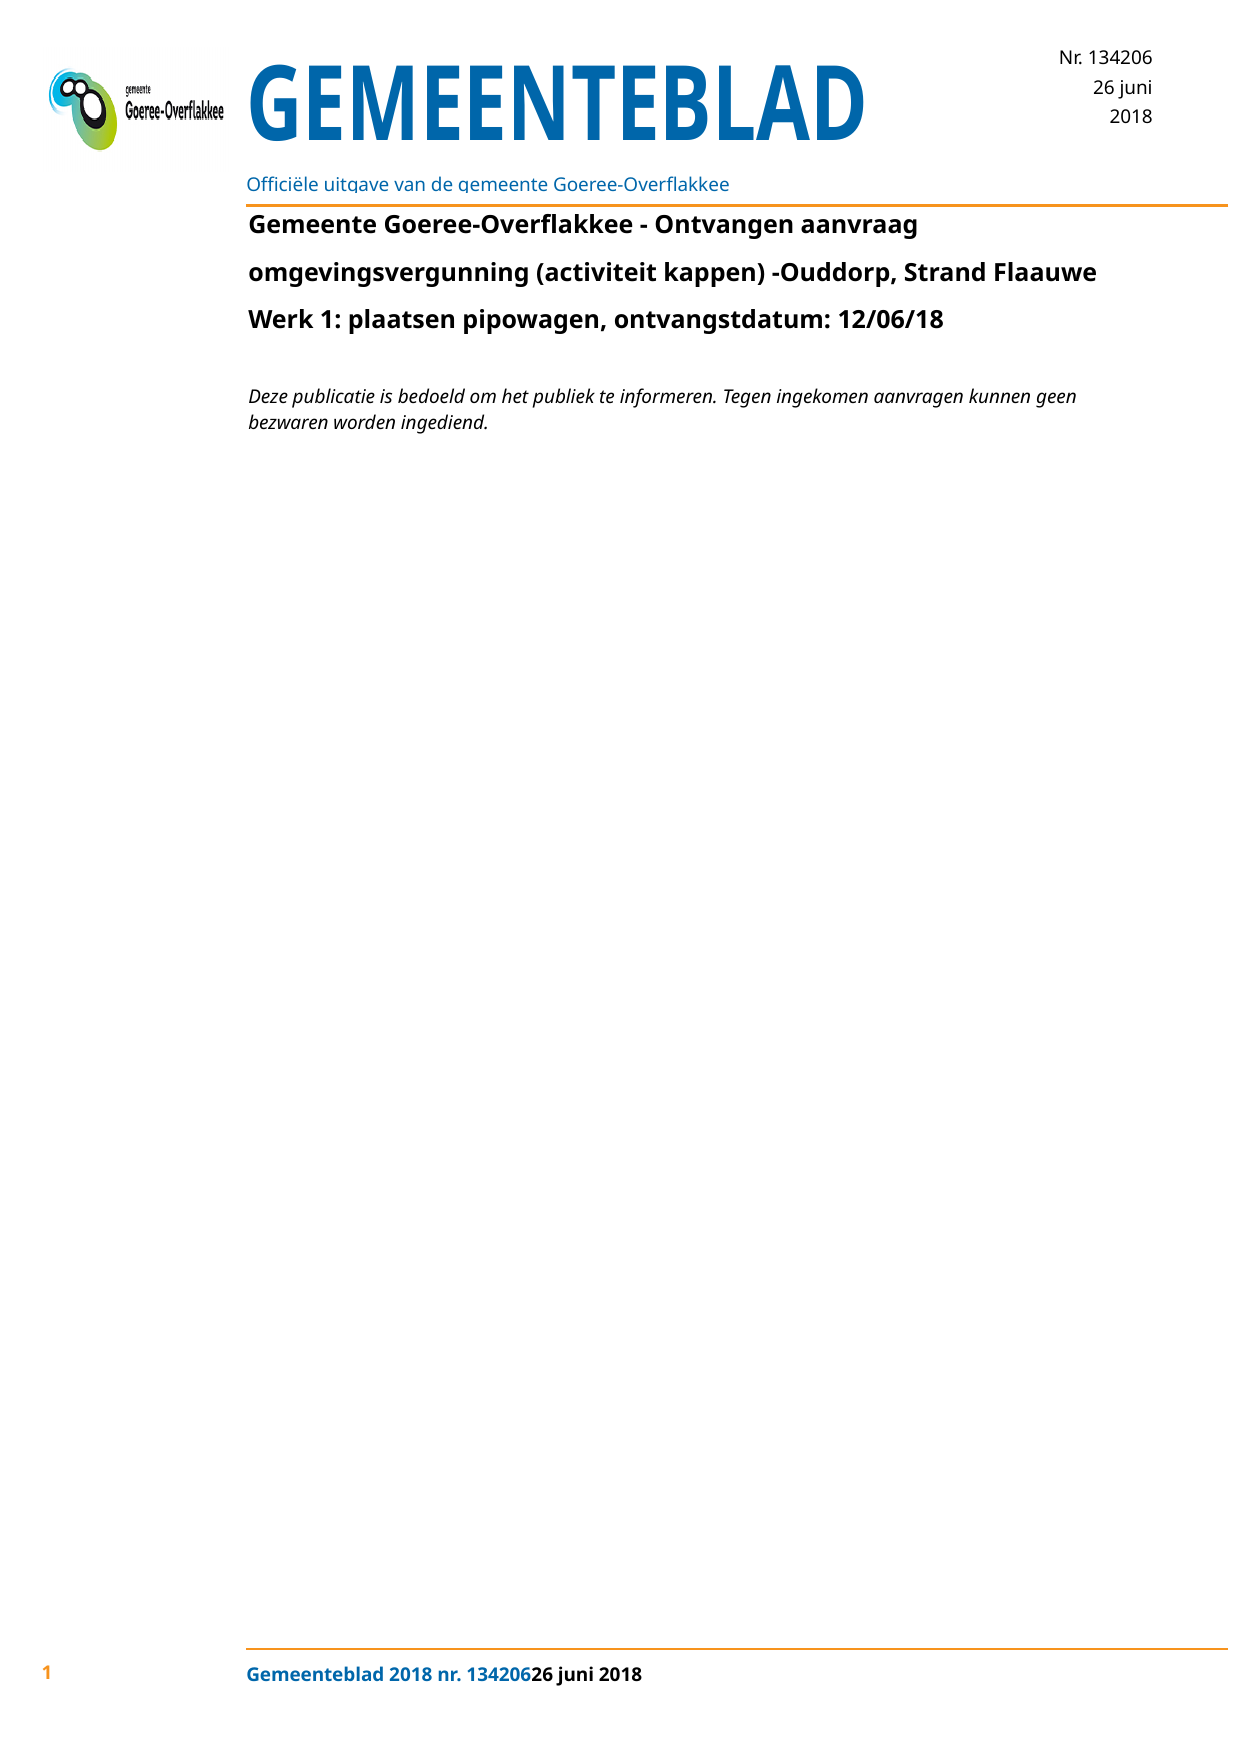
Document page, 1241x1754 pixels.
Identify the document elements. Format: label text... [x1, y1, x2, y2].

text Deze publicatie is bedoeld om het publiek te informeren. Tegen ingekomen aanvragen kunnen geen bezwaren worden ingediend. [248, 384, 1152, 435]
picture [41, 47, 231, 172]
text Gemeente Goeree-Overflakkee - Ontvangen aanvraag omgevingsvergunning (activiteit kappen) -Ouddorp, Strand Flaauwe Werk 1: plaatsen pipowagen, ontvangstdatum: 12/06/18 [248, 207, 1152, 336]
